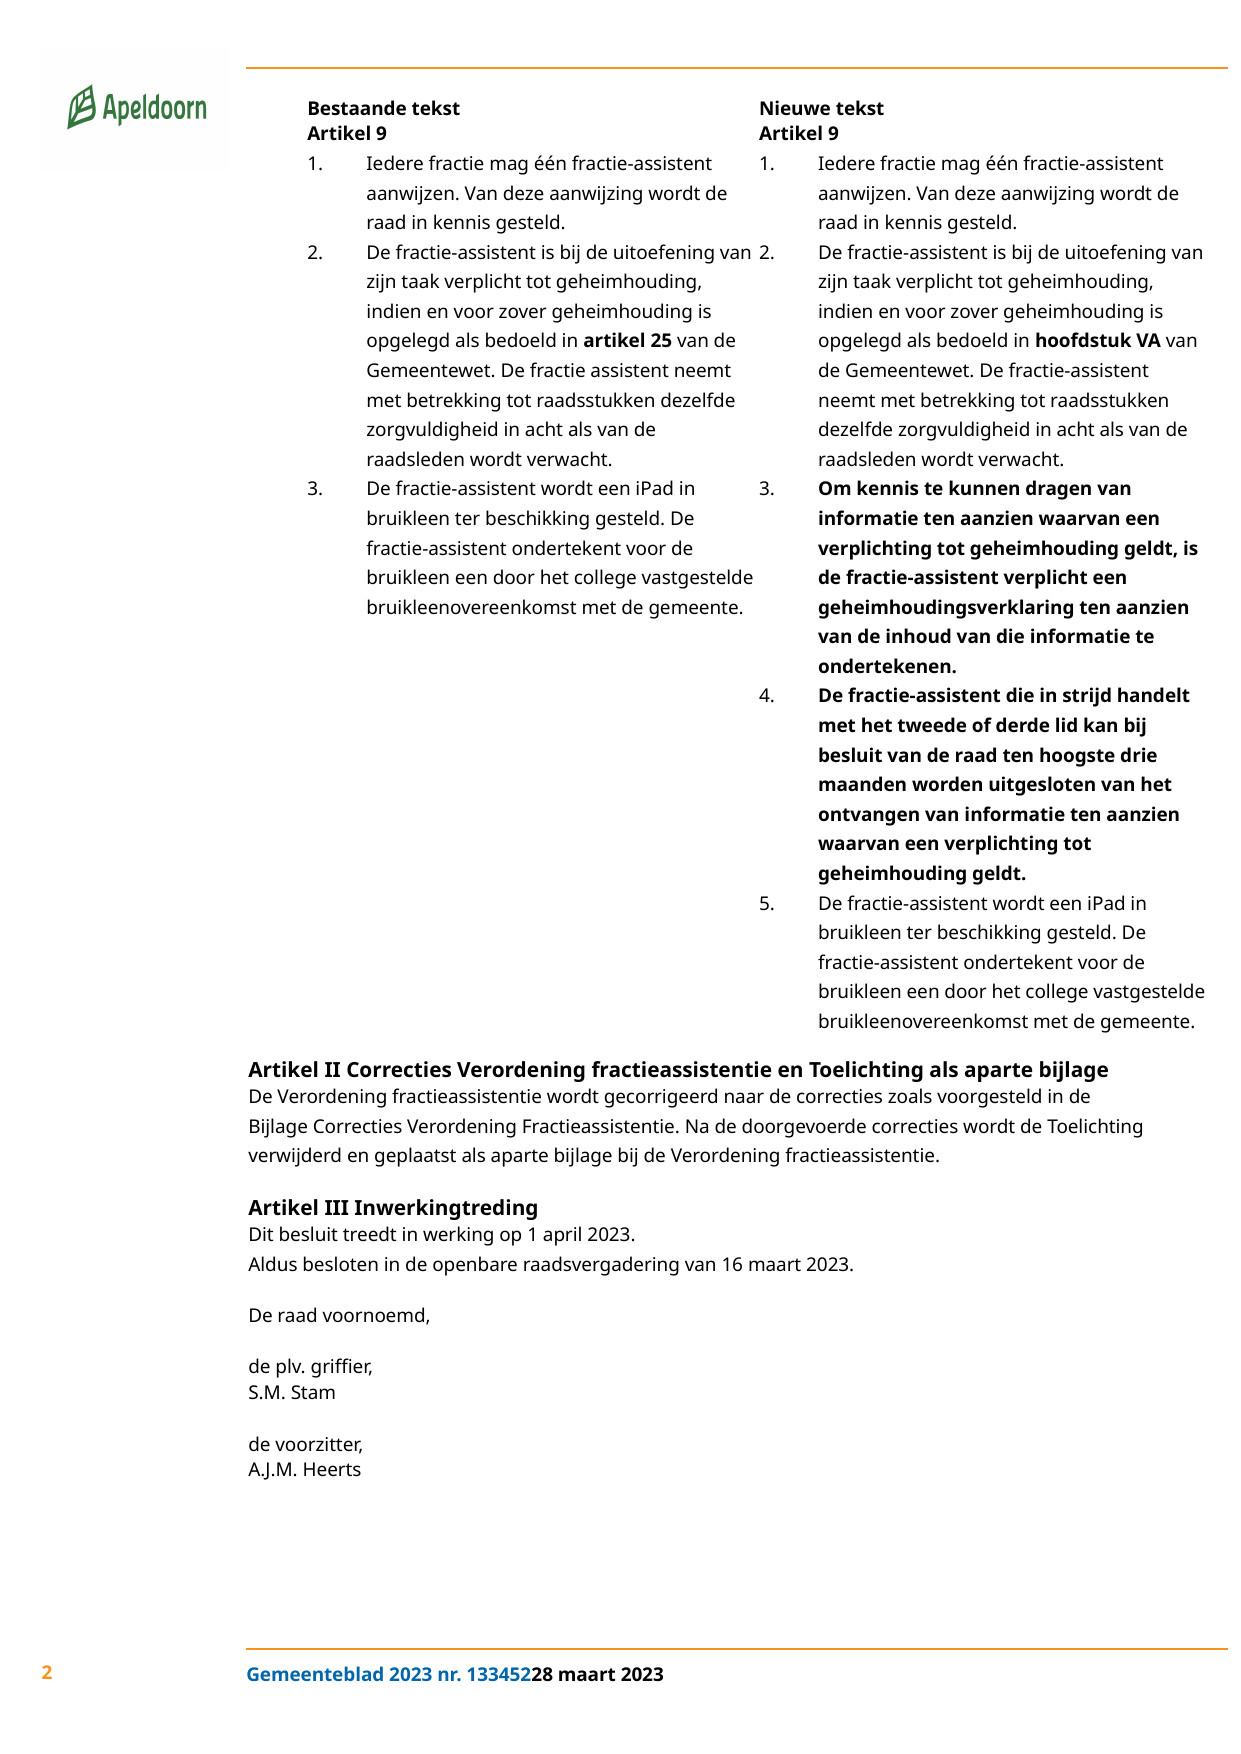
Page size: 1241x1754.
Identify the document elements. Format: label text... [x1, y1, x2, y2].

picture [41, 47, 231, 172]
table_header Bestaande tekst [307, 95, 759, 121]
text Artikel II Correcties Verordening fractieassistentie en Toelichting als aparte bijlage [248, 1055, 1152, 1083]
text de voorzitter, [248, 1431, 1152, 1457]
text de plv. griffier, [248, 1354, 1152, 1379]
text Aldus besloten in de openbare raadsvergadering van 16 maart 2023. [248, 1251, 1152, 1277]
table_cell Artikel 9 Iedere fractie mag één fractie-assistent aanwijzen. Van deze aanwijzing wordt de raad in kennis gesteld. De fractie-assistent is bij de uitoefening van zijn taak verplicht tot geheimhouding, indien en voor zover geheimhouding is opgelegd als bedoeld in hoofdstuk VA van de Gemeentewet. De fractie-assistent neemt met betrekking tot raadsstukken dezelfde zorgvuldigheid in acht als van de raadsleden wordt verwacht. Om kennis te kunnen dragen van informatie ten aanzien waarvan een verplichting tot geheimhouding geldt, is de fractie-assistent verplicht een geheimhoudingsverklaring ten aanzien van de inhoud van die informatie te ondertekenen. De fractie-assistent die in strijd handelt met het tweede of derde lid kan bij besluit van de raad ten hoogste drie maanden worden uitgesloten van het ontvangen van informatie ten aanzien waarvan een verplichting tot geheimhouding geldt. De fractie-assistent wordt een iPad in bruikleen ter beschikking gesteld. De fractie-assistent ondertekent voor de bruikleen een door het college vastgestelde bruikleenovereenkomst met de gemeente. [759, 121, 1211, 1034]
text A.J.M. Heerts [248, 1457, 1152, 1482]
text Dit besluit treedt in werking op 1 april 2023. [248, 1221, 1152, 1247]
text S.M. Stam [248, 1379, 1152, 1405]
text Artikel III Inwerkingtreding [248, 1193, 1152, 1221]
table_cell Artikel 9 Iedere fractie mag één fractie-assistent aanwijzen. Van deze aanwijzing wordt de raad in kennis gesteld. De fractie-assistent is bij de uitoefening van zijn taak verplicht tot geheimhouding, indien en voor zover geheimhouding is opgelegd als bedoeld in artikel 25 van de Gemeentewet. De fractie assistent neemt met betrekking tot raadsstukken dezelfde zorgvuldigheid in acht als van de raadsleden wordt verwacht. De fractie-assistent wordt een iPad in bruikleen ter beschikking gesteld. De fractie-assistent ondertekent voor de bruikleen een door het college vastgestelde bruikleenovereenkomst met de gemeente. [307, 121, 759, 1034]
text De Verordening fractieassistentie wordt gecorrigeerd naar de correcties zoals voorgesteld in de Bijlage Correcties Verordening Fractieassistentie. Na de doorgevoerde correcties wordt de Toelichting verwijderd en geplaatst als aparte bijlage bij de Verordening fractieassistentie. [248, 1083, 1152, 1168]
text De raad voornoemd, [248, 1302, 1152, 1328]
table_header Nieuwe tekst [759, 95, 1211, 121]
